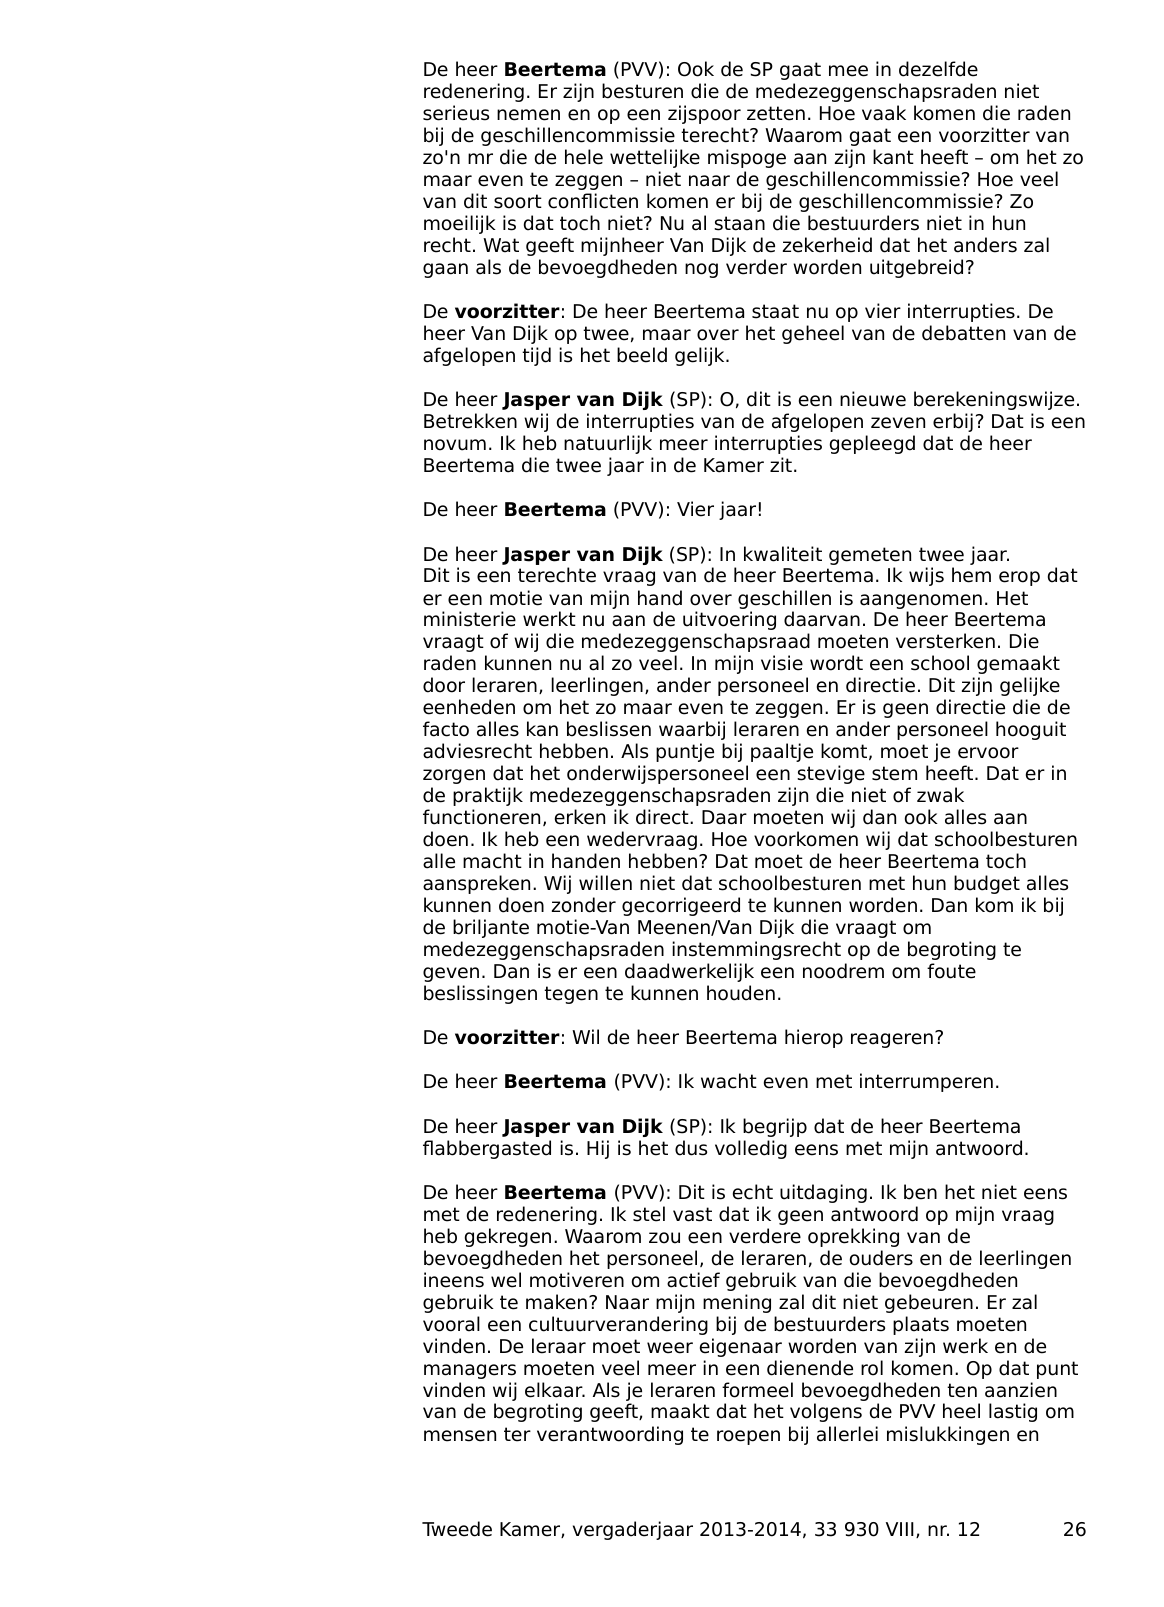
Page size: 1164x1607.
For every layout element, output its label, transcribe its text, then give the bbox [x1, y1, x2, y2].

text De heer Beertema (PVV): Dit is echt uitdaging. Ik ben het niet eens met de redenering. Ik stel vast dat ik geen antwoord op mijn vraag heb gekregen. Waarom zou een verdere oprekking van de bevoegdheden het personeel, de leraren, de ouders en de leerlingen ineens wel motiveren om actief gebruik van die bevoegdheden gebruik te maken? Naar mijn mening zal dit niet gebeuren. Er zal vooral een cultuurverandering bij de bestuurders plaats moeten vinden. De leraar moet weer eigenaar worden van zijn werk en de managers moeten veel meer in een dienende rol komen. Op dat punt vinden wij elkaar. Als je leraren formeel bevoegdheden ten aanzien van de begroting geeft, maakt dat het volgens de PVV heel lastig om mensen ter verantwoording te roepen bij allerlei mislukkingen en [422, 1182, 1087, 1445]
text De voorzitter: De heer Beertema staat nu op vier interrupties. De heer Van Dijk op twee, maar over het geheel van de debatten van de afgelopen tijd is het beeld gelijk. [422, 301, 1087, 367]
text Dit is een terechte vraag van de heer Beertema. Ik wijs hem erop dat er een motie van mijn hand over geschillen is aangenomen. Het ministerie werkt nu aan de uitvoering daarvan. De heer Beertema vraagt of wij die medezeggenschapsraad moeten versterken. Die raden kunnen nu al zo veel. In mijn visie wordt een school gemaakt door leraren, leerlingen, ander personeel en directie. Dit zijn gelijke eenheden om het zo maar even te zeggen. Er is geen directie die de facto alles kan beslissen waarbij leraren en ander personeel hooguit adviesrecht hebben. Als puntje bij paaltje komt, moet je ervoor zorgen dat het onderwijspersoneel een stevige stem heeft. Dat er in de praktijk medezeggenschapsraden zijn die niet of zwak functioneren, erken ik direct. Daar moeten wij dan ook alles aan doen. Ik heb een wedervraag. Hoe voorkomen wij dat schoolbesturen alle macht in handen hebben? Dat moet de heer Beertema toch aanspreken. Wij willen niet dat schoolbesturen met hun budget alles kunnen doen zonder gecorrigeerd te kunnen worden. Dan kom ik bij de briljante motie-Van Meenen/Van Dijk die vraagt om medezeggenschapsraden instemmingsrecht op de begroting te geven. Dan is er een daadwerkelijk een noodrem om foute beslissingen tegen te kunnen houden. [422, 565, 1087, 1005]
text De voorzitter: Wil de heer Beertema hierop reageren? [422, 1027, 1087, 1049]
text De heer Beertema (PVV): Ik wacht even met interrumperen. [422, 1071, 1087, 1093]
text De heer Jasper van Dijk (SP): O, dit is een nieuwe berekeningswijze. Betrekken wij de interrupties van de afgelopen zeven erbij? Dat is een novum. Ik heb natuurlijk meer interrupties gepleegd dat de heer Beertema die twee jaar in de Kamer zit. [422, 389, 1087, 477]
text De heer Jasper van Dijk (SP): Ik begrijp dat de heer Beertema flabbergasted is. Hij is het dus volledig eens met mijn antwoord. [422, 1116, 1087, 1159]
text De heer Jasper van Dijk (SP): In kwaliteit gemeten twee jaar. [422, 543, 1087, 565]
text De heer Beertema (PVV): Ook de SP gaat mee in dezelfde redenering. Er zijn besturen die de medezeggenschapsraden niet serieus nemen en op een zijspoor zetten. Hoe vaak komen die raden bij de geschillencommissie terecht? Waarom gaat een voorzitter van zo'n mr die de hele wettelijke mispoge aan zijn kant heeft – om het zo maar even te zeggen – niet naar de geschillencommissie? Hoe veel van dit soort conflicten komen er bij de geschillencommissie? Zo moeilijk is dat toch niet? Nu al staan die bestuurders niet in hun recht. Wat geeft mijnheer Van Dijk de zekerheid dat het anders zal gaan als de bevoegdheden nog verder worden uitgebreid? [422, 59, 1087, 279]
text De heer Beertema (PVV): Vier jaar! [422, 499, 1087, 521]
